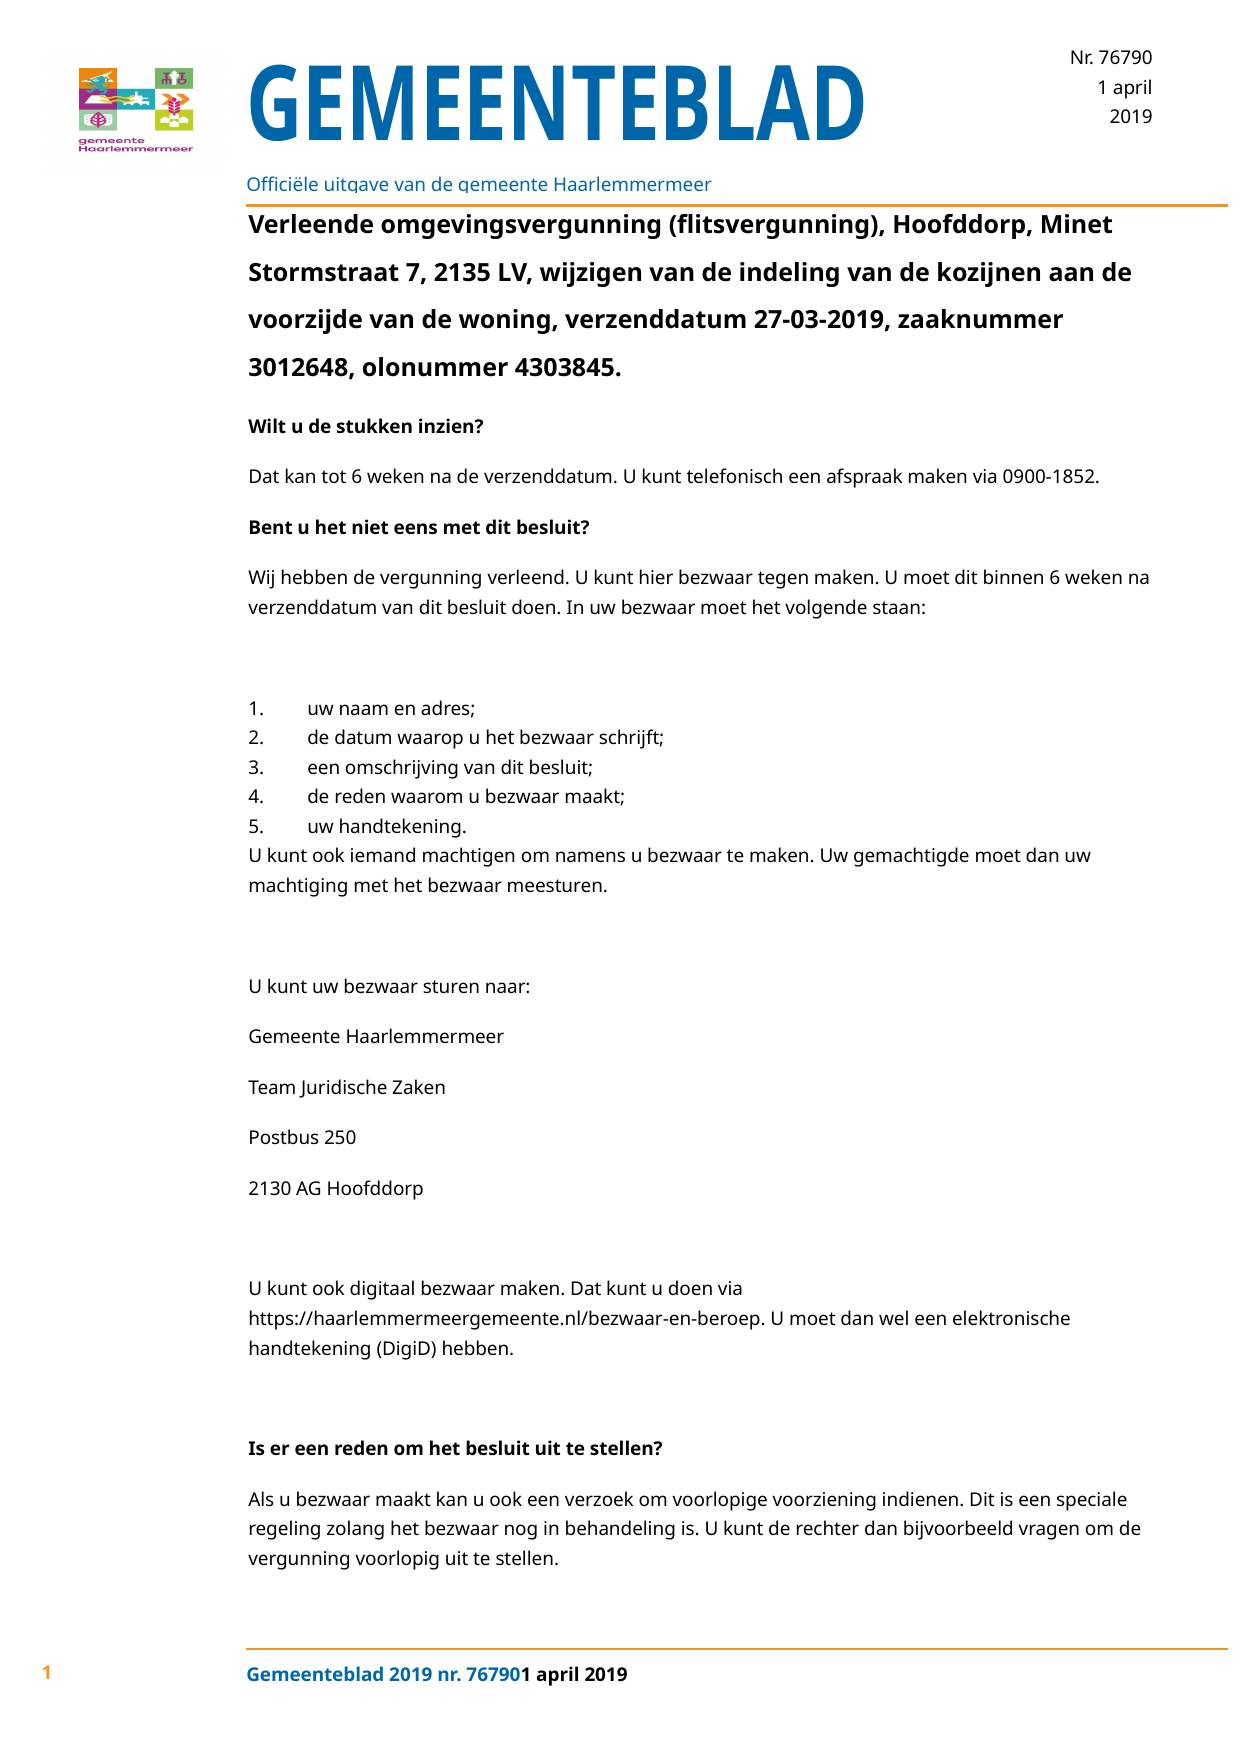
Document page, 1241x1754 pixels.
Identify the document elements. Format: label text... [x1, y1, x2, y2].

text Bent u het niet eens met dit besluit? [248, 514, 1152, 540]
text Verleende omgevingsvergunning (flitsvergunning), Hoofddorp, Minet Stormstraat 7, 2135 LV, wijzigen van de indeling van de kozijnen aan de voorzijde van de woning, verzenddatum 27-03-2019, zaaknummer 3012648, olonummer 4303845. [248, 207, 1152, 384]
list een omschrijving van dit besluit; [248, 754, 1152, 780]
text Gemeente Haarlemmermeer [248, 1023, 1152, 1049]
text Is er een reden om het besluit uit te stellen? [248, 1436, 1152, 1461]
text Dat kan tot 6 weken na de verzenddatum. U kunt telefonisch een afspraak maken via 0900-1852. [248, 463, 1152, 489]
list uw naam en adres; [248, 695, 1152, 721]
text 2130 AG Hoofddorp [248, 1175, 1152, 1201]
text U kunt ook iemand machtigen om namens u bezwaar te maken. Uw gemachtigde moet dan uw machtiging met het bezwaar meesturen. [248, 843, 1152, 898]
list de reden waarom u bezwaar maakt; [248, 783, 1152, 809]
picture [41, 47, 231, 172]
text Wilt u de stukken inzien? [248, 413, 1152, 439]
list uw handtekening. [248, 813, 1152, 839]
list de datum waarop u het bezwaar schrijft; [248, 724, 1152, 750]
text U kunt uw bezwaar sturen naar: [248, 973, 1152, 999]
text Als u bezwaar maakt kan u ook een verzoek om voorlopige voorziening indienen. Dit is een speciale regeling zolang het bezwaar nog in behandeling is. U kunt de rechter dan bijvoorbeeld vragen om de vergunning voorlopig uit te stellen. [248, 1486, 1152, 1571]
text Wij hebben de vergunning verleend. U kunt hier bezwaar tegen maken. U moet dit binnen 6 weken na verzenddatum van dit besluit doen. In uw bezwaar moet het volgende staan: [248, 564, 1152, 620]
text Postbus 250 [248, 1124, 1152, 1150]
text Team Juridische Zaken [248, 1074, 1152, 1100]
text U kunt ook digitaal bezwaar maken. Dat kunt u doen via https://haarlemmermeergemeente.nl/bezwaar-en-beroep. U moet dan wel een elektronische handtekening (DigiD) hebben. [248, 1276, 1152, 1361]
